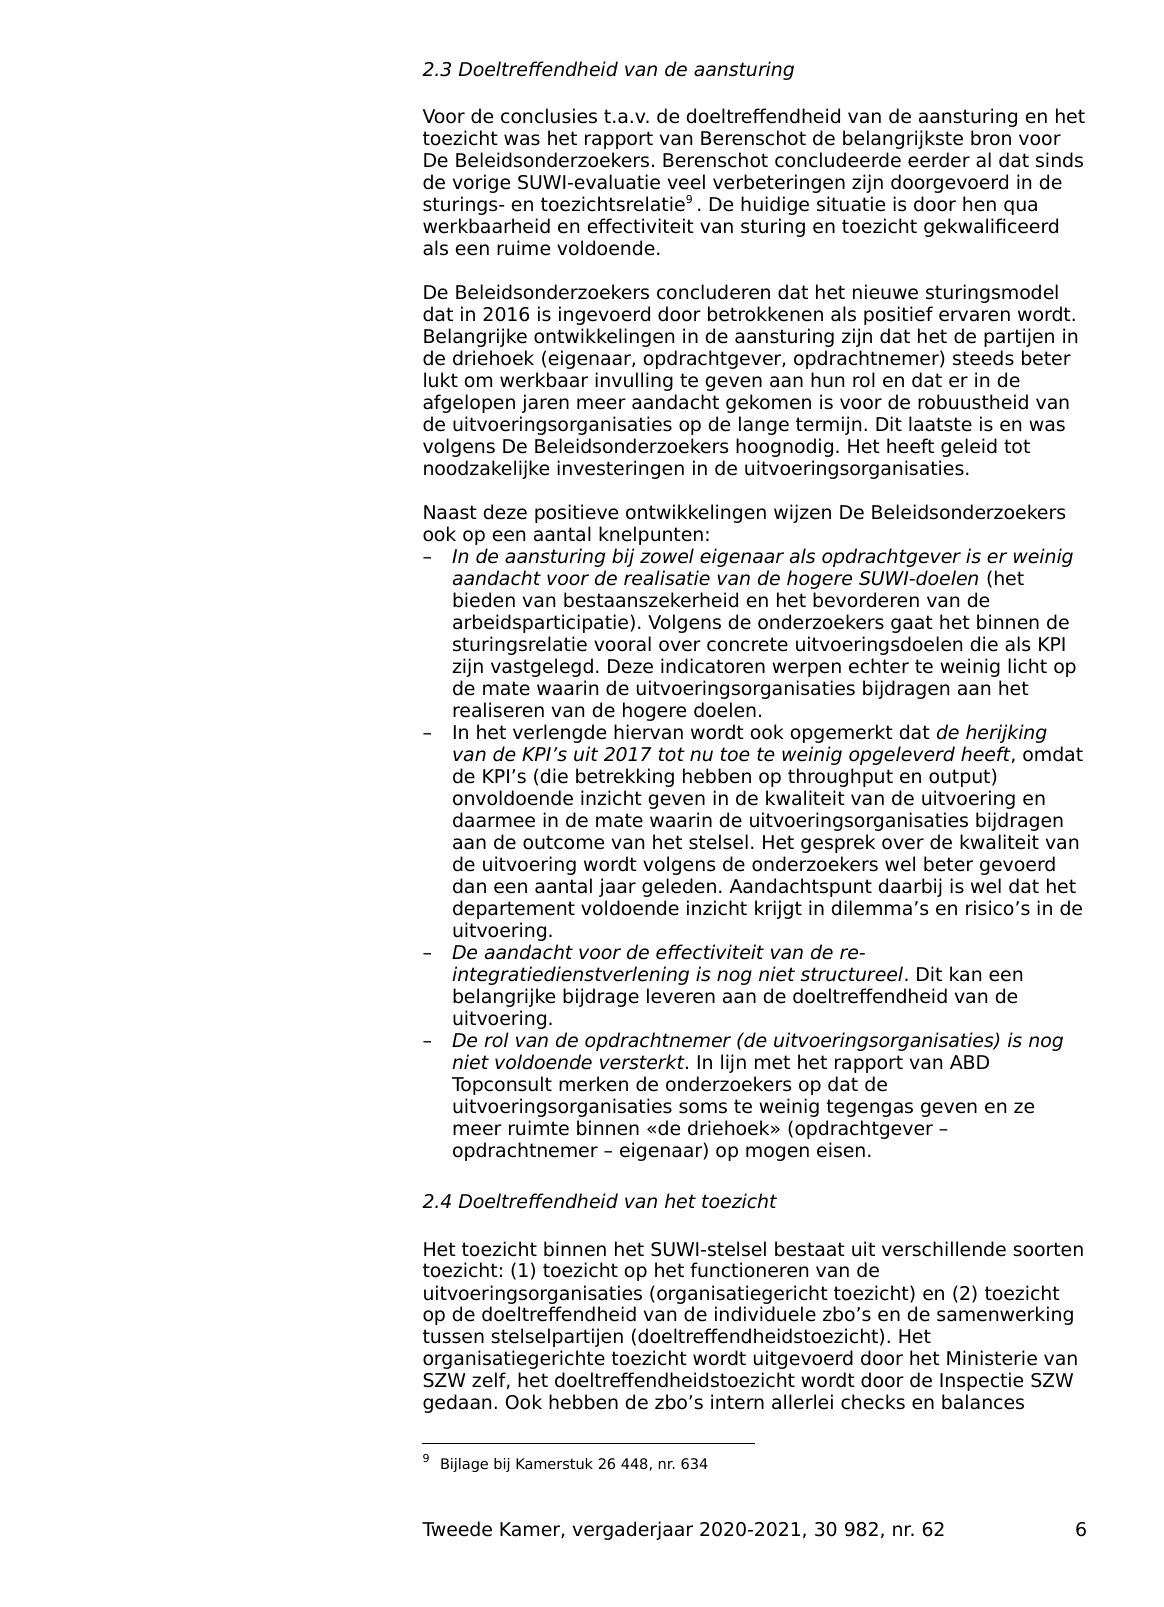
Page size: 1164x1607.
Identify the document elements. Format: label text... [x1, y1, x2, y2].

subtitle 2.4 Doeltreffendheid van het toezicht [422, 1191, 1087, 1213]
text Naast deze positieve ontwikkelingen wijzen De Beleidsonderzoekers ook op een aantal knelpunten: [422, 502, 1087, 546]
text – In het verlengde hiervan wordt ook opgemerkt dat de herijking van de KPI’s uit 2017 tot nu toe te weinig opgeleverd heeft, omdat de KPI’s (die betrekking hebben op throughput en output) onvoldoende inzicht geven in de kwaliteit van de uitvoering en daarmee in de mate waarin de uitvoeringsorganisaties bijdragen aan de outcome van het stelsel. Het gesprek over de kwaliteit van de uitvoering wordt volgens de onderzoekers wel beter gevoerd dan een aantal jaar geleden. Aandachtspunt daarbij is wel dat het departement voldoende inzicht krijgt in dilemma’s en risico’s in de uitvoering. [422, 722, 1087, 942]
text Voor de conclusies t.a.v. de doeltreffendheid van de aansturing en het toezicht was het rapport van Berenschot de belangrijkste bron voor De Beleidsonderzoekers. Berenschot concludeerde eerder al dat sinds de vorige SUWI-evaluatie veel verbeteringen zijn doorgevoerd in de sturings- en toezichtsrelatie. De huidige situatie is door hen qua werkbaarheid en effectiviteit van sturing en toezicht gekwalificeerd als een ruime voldoende. [422, 106, 1087, 260]
text Het toezicht binnen het SUWI-stelsel bestaat uit verschillende soorten toezicht: (1) toezicht op het functioneren van de uitvoeringsorganisaties (organisatiegericht toezicht) en (2) toezicht op de doeltreffendheid van de individuele zbo’s en de samenwerking tussen stelselpartijen (doeltreffendheidstoezicht). Het organisatiegerichte toezicht wordt uitgevoerd door het Ministerie van SZW zelf, het doeltreffendheidstoezicht wordt door de Inspectie SZW gedaan. Ook hebben de zbo’s intern allerlei checks en balances [422, 1238, 1087, 1414]
text De Beleidsonderzoekers concluderen dat het nieuwe sturingsmodel dat in 2016 is ingevoerd door betrokkenen als positief ervaren wordt. Belangrijke ontwikkelingen in de aansturing zijn dat het de partijen in de driehoek (eigenaar, opdrachtgever, opdrachtnemer) steeds beter lukt om werkbaar invulling te geven aan hun rol en dat er in de afgelopen jaren meer aandacht gekomen is voor de robuustheid van de uitvoeringsorganisaties op de lange termijn. Dit laatste is en was volgens De Beleidsonderzoekers hoognodig. Het heeft geleid tot noodzakelijke investeringen in de uitvoeringsorganisaties. [422, 282, 1087, 480]
text – In de aansturing bij zowel eigenaar als opdrachtgever is er weinig aandacht voor de realisatie van de hogere SUWI-doelen (het bieden van bestaanszekerheid en het bevorderen van de arbeidsparticipatie). Volgens de onderzoekers gaat het binnen de sturingsrelatie vooral over concrete uitvoeringsdoelen die als KPI zijn vastgelegd. Deze indicatoren werpen echter te weinig licht op de mate waarin de uitvoeringsorganisaties bijdragen aan het realiseren van de hogere doelen. [422, 546, 1087, 722]
text – De rol van de opdrachtnemer (de uitvoeringsorganisaties) is nog niet voldoende versterkt. In lijn met het rapport van ABD Topconsult merken de onderzoekers op dat de uitvoeringsorganisaties soms te weinig tegengas geven en ze meer ruimte binnen «de driehoek» (opdrachtgever – opdrachtnemer – eigenaar) op mogen eisen. [422, 1029, 1087, 1161]
text Bijlage bij Kamerstuk 26 448, nr. 634 [422, 1452, 1087, 1474]
text – De aandacht voor de effectiviteit van de re-integratiedienstverlening is nog niet structureel. Dit kan een belangrijke bijdrage leveren aan de doeltreffendheid van de uitvoering. [422, 942, 1087, 1029]
subtitle 2.3 Doeltreffendheid van de aansturing [422, 59, 1087, 81]
